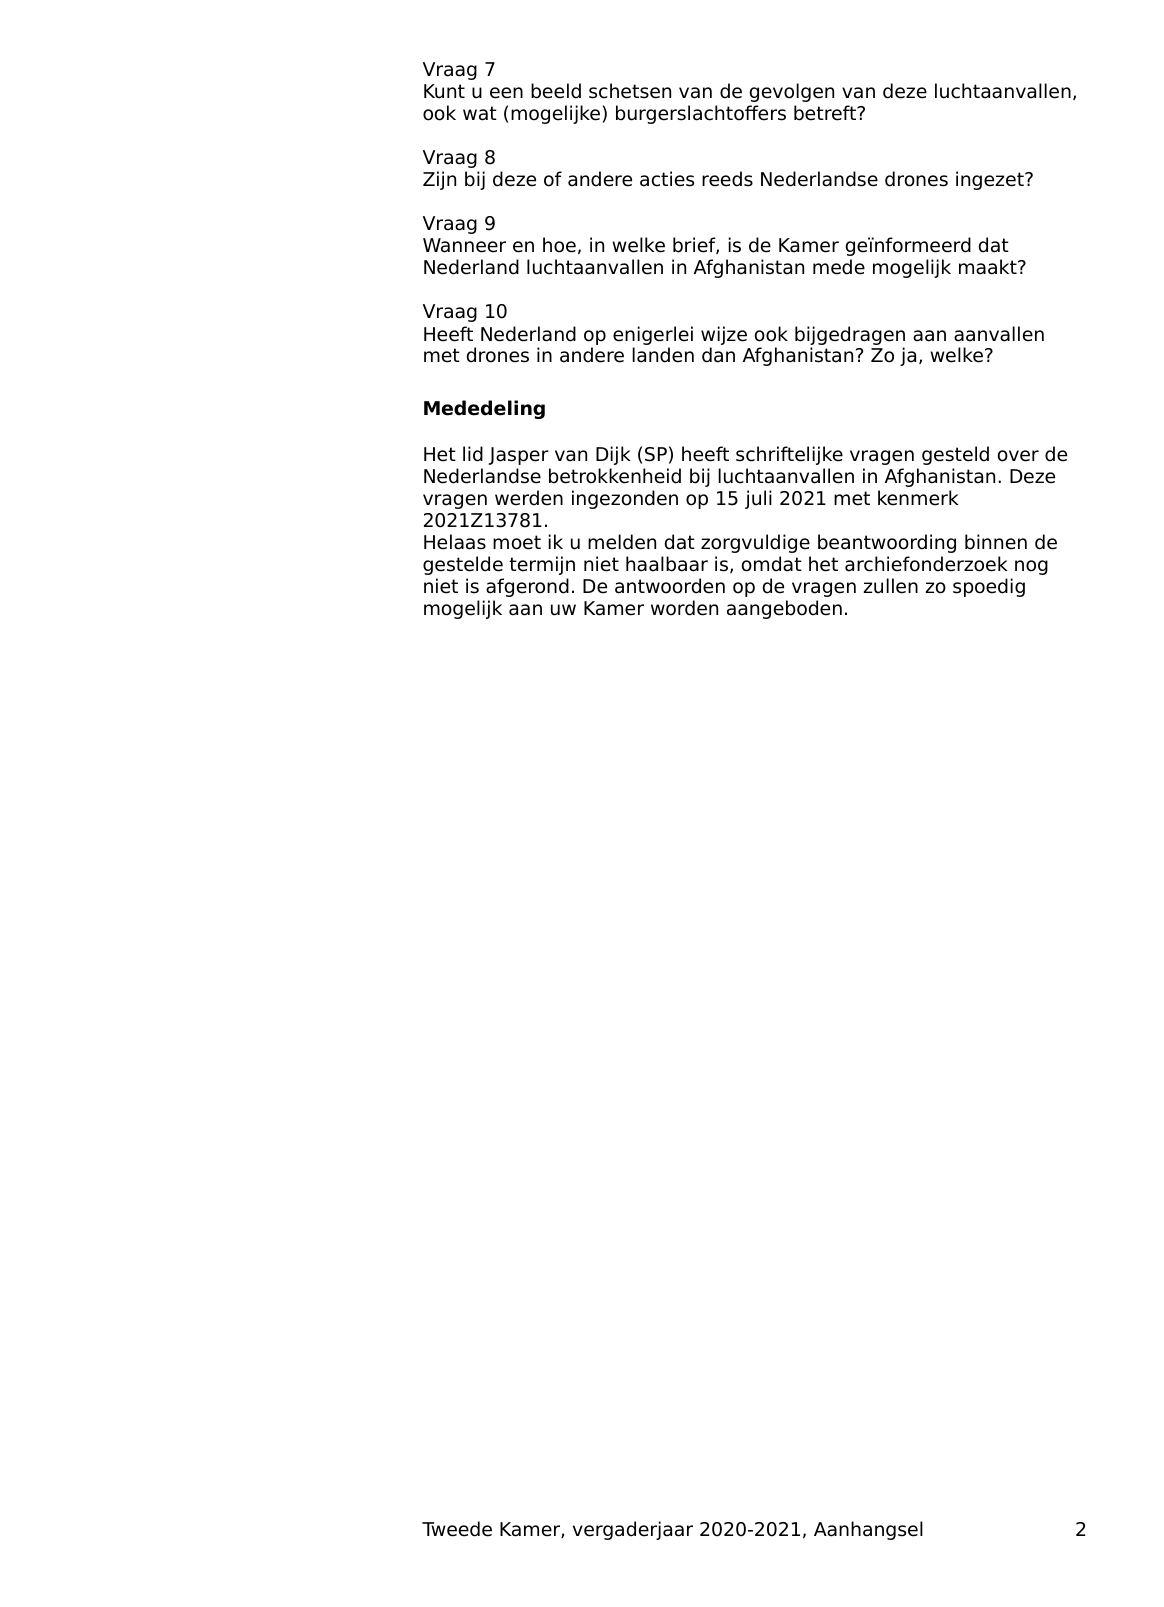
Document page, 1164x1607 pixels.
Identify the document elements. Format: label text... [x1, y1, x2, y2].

text Wanneer en hoe, in welke brief, is de Kamer geïnformeerd dat Nederland luchtaanvallen in Afghanistan mede mogelijk maakt? [422, 235, 1087, 279]
text Vraag 9 [422, 213, 1087, 235]
text Vraag 8 [422, 147, 1087, 169]
text Zijn bij deze of andere acties reeds Nederlandse drones ingezet? [422, 169, 1087, 191]
text Heeft Nederland op enigerlei wijze ook bijgedragen aan aanvallen met drones in andere landen dan Afghanistan? Zo ja, welke? [422, 323, 1087, 367]
text Vraag 10 [422, 301, 1087, 323]
text Helaas moet ik u melden dat zorgvuldige beantwoording binnen de gestelde termijn niet haalbaar is, omdat het archiefonderzoek nog niet is afgerond. De antwoorden op de vragen zullen zo spoedig mogelijk aan uw Kamer worden aangeboden. [422, 532, 1087, 620]
text Kunt u een beeld schetsen van de gevolgen van deze luchtaanvallen, ook wat (mogelijke) burgerslachtoffers betreft? [422, 81, 1087, 125]
text Vraag 7 [422, 59, 1087, 81]
subtitle Mededeling [422, 397, 1087, 419]
text Het lid Jasper van Dijk (SP) heeft schriftelijke vragen gesteld over de Nederlandse betrokkenheid bij luchtaanvallen in Afghanistan. Deze vragen werden ingezonden op 15 juli 2021 met kenmerk 2021Z13781. [422, 444, 1087, 532]
